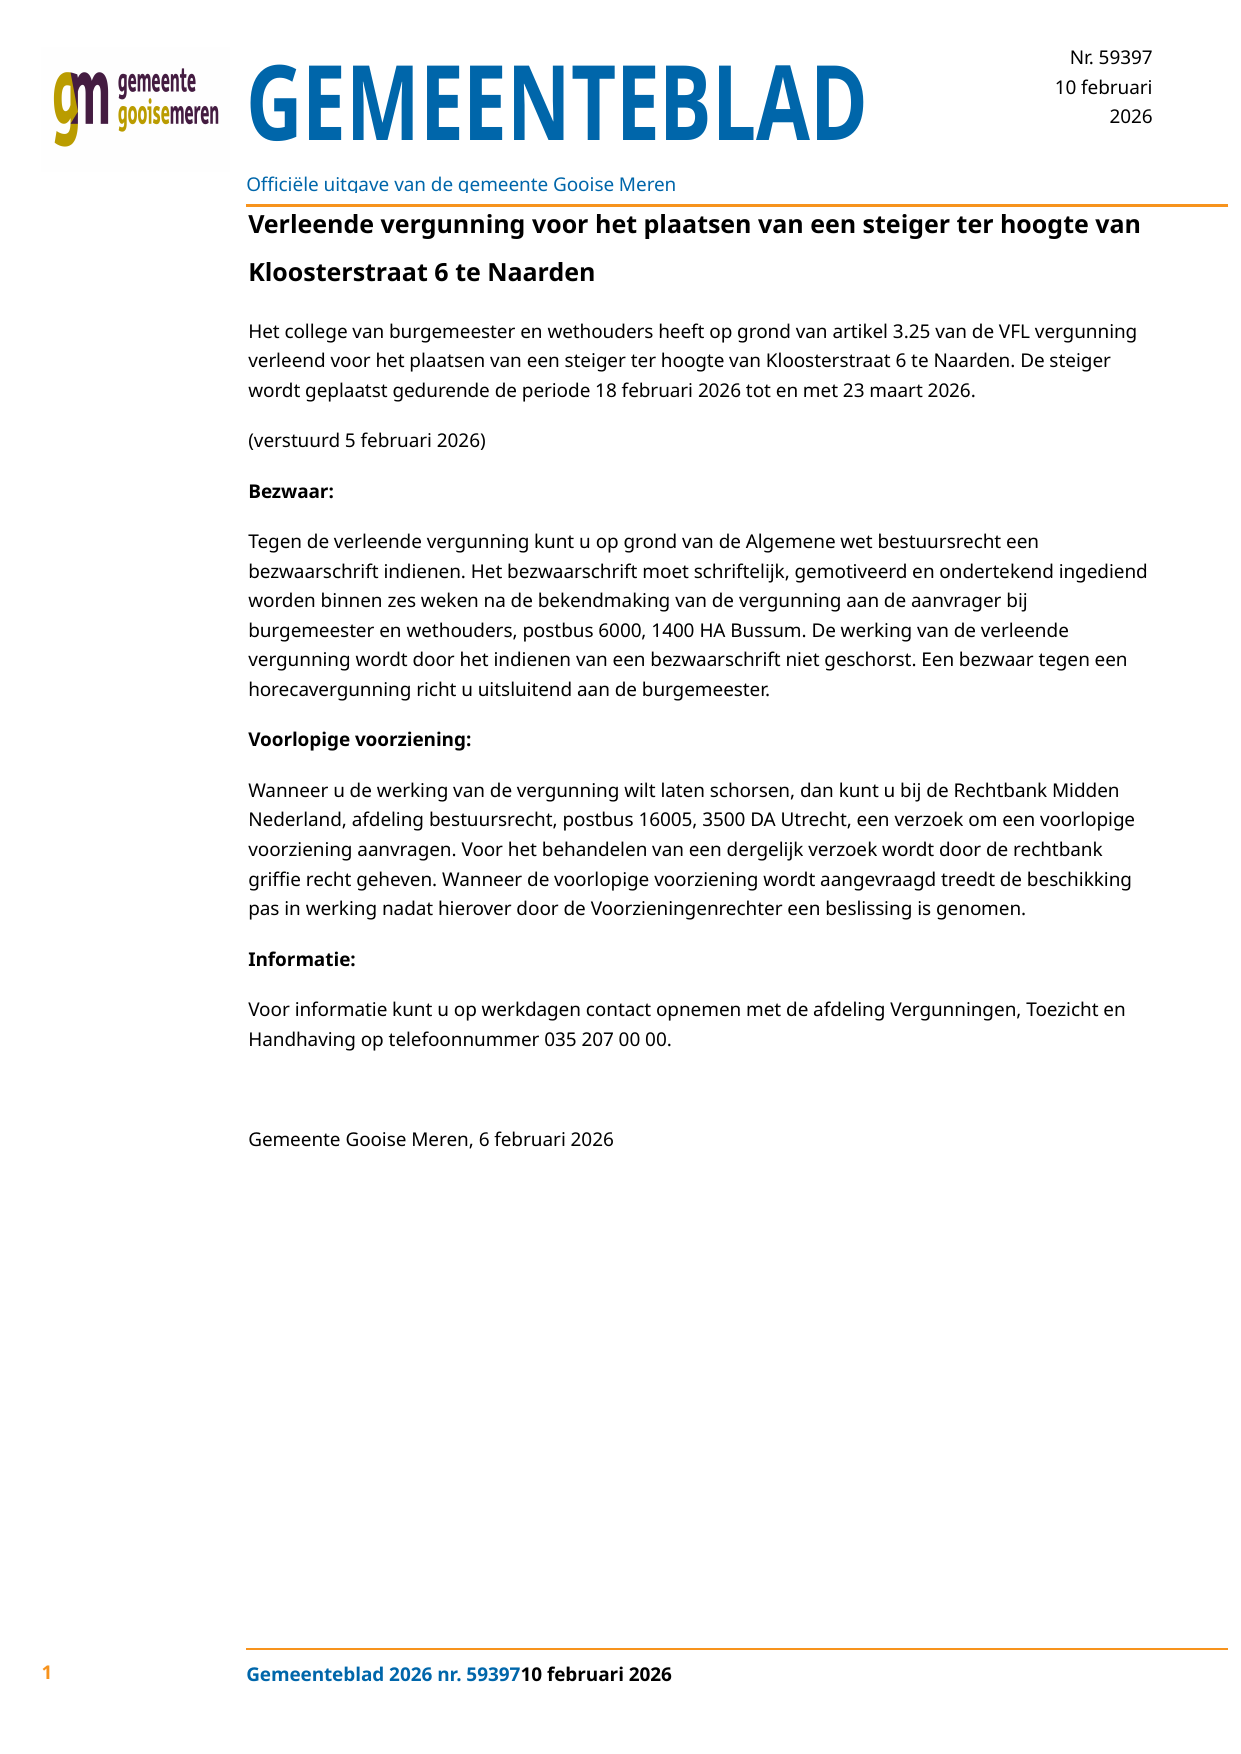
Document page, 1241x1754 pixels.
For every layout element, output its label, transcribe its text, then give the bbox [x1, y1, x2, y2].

text Tegen de verleende vergunning kunt u op grond van de Algemene wet bestuursrecht een bezwaarschrift indienen. Het bezwaarschrift moet schriftelijk, gemotiveerd en ondertekend ingediend worden binnen zes weken na de bekendmaking van de vergunning aan de aanvrager bij burgemeester en wethouders, postbus 6000, 1400 HA Bussum. De werking van de verleende vergunning wordt door het indienen van een bezwaarschrift niet geschorst. Een bezwaar tegen een horecavergunning richt u uitsluitend aan de burgemeester. [248, 528, 1152, 702]
text Voor informatie kunt u op werkdagen contact opnemen met de afdeling Vergunningen, Toezicht en Handhaving op telefoonnummer 035 207 00 00. [248, 996, 1152, 1052]
text Informatie: [248, 946, 1152, 972]
text Wanneer u de werking van de vergunning wilt laten schorsen, dan kunt u bij de Rechtbank Midden Nederland, afdeling bestuursrecht, postbus 16005, 3500 DA Utrecht, een verzoek om een voorlopige voorziening aanvragen. Voor het behandelen van een dergelijk verzoek wordt door de rechtbank griffie recht geheven. Wanneer de voorlopige voorziening wordt aangevraagd treedt de beschikking pas in werking nadat hierover door de Voorzieningenrechter een beslissing is genomen. [248, 777, 1152, 921]
text Voorlopige voorziening: [248, 727, 1152, 752]
text Het college van burgemeester en wethouders heeft op grond van artikel 3.25 van de VFL vergunning verleend voor het plaatsen van een steiger ter hoogte van Kloosterstraat 6 te Naarden. De steiger wordt geplaatst gedurende de periode 18 februari 2026 tot en met 23 maart 2026. [248, 318, 1152, 403]
text (verstuurd 5 februari 2026) [248, 427, 1152, 453]
text Gemeente Gooise Meren, 6 februari 2026 [248, 1127, 1152, 1152]
text Bezwaar: [248, 478, 1152, 504]
text Verleende vergunning voor het plaatsen van een steiger ter hoogte van Kloosterstraat 6 te Naarden [248, 207, 1152, 288]
picture [41, 47, 231, 172]
